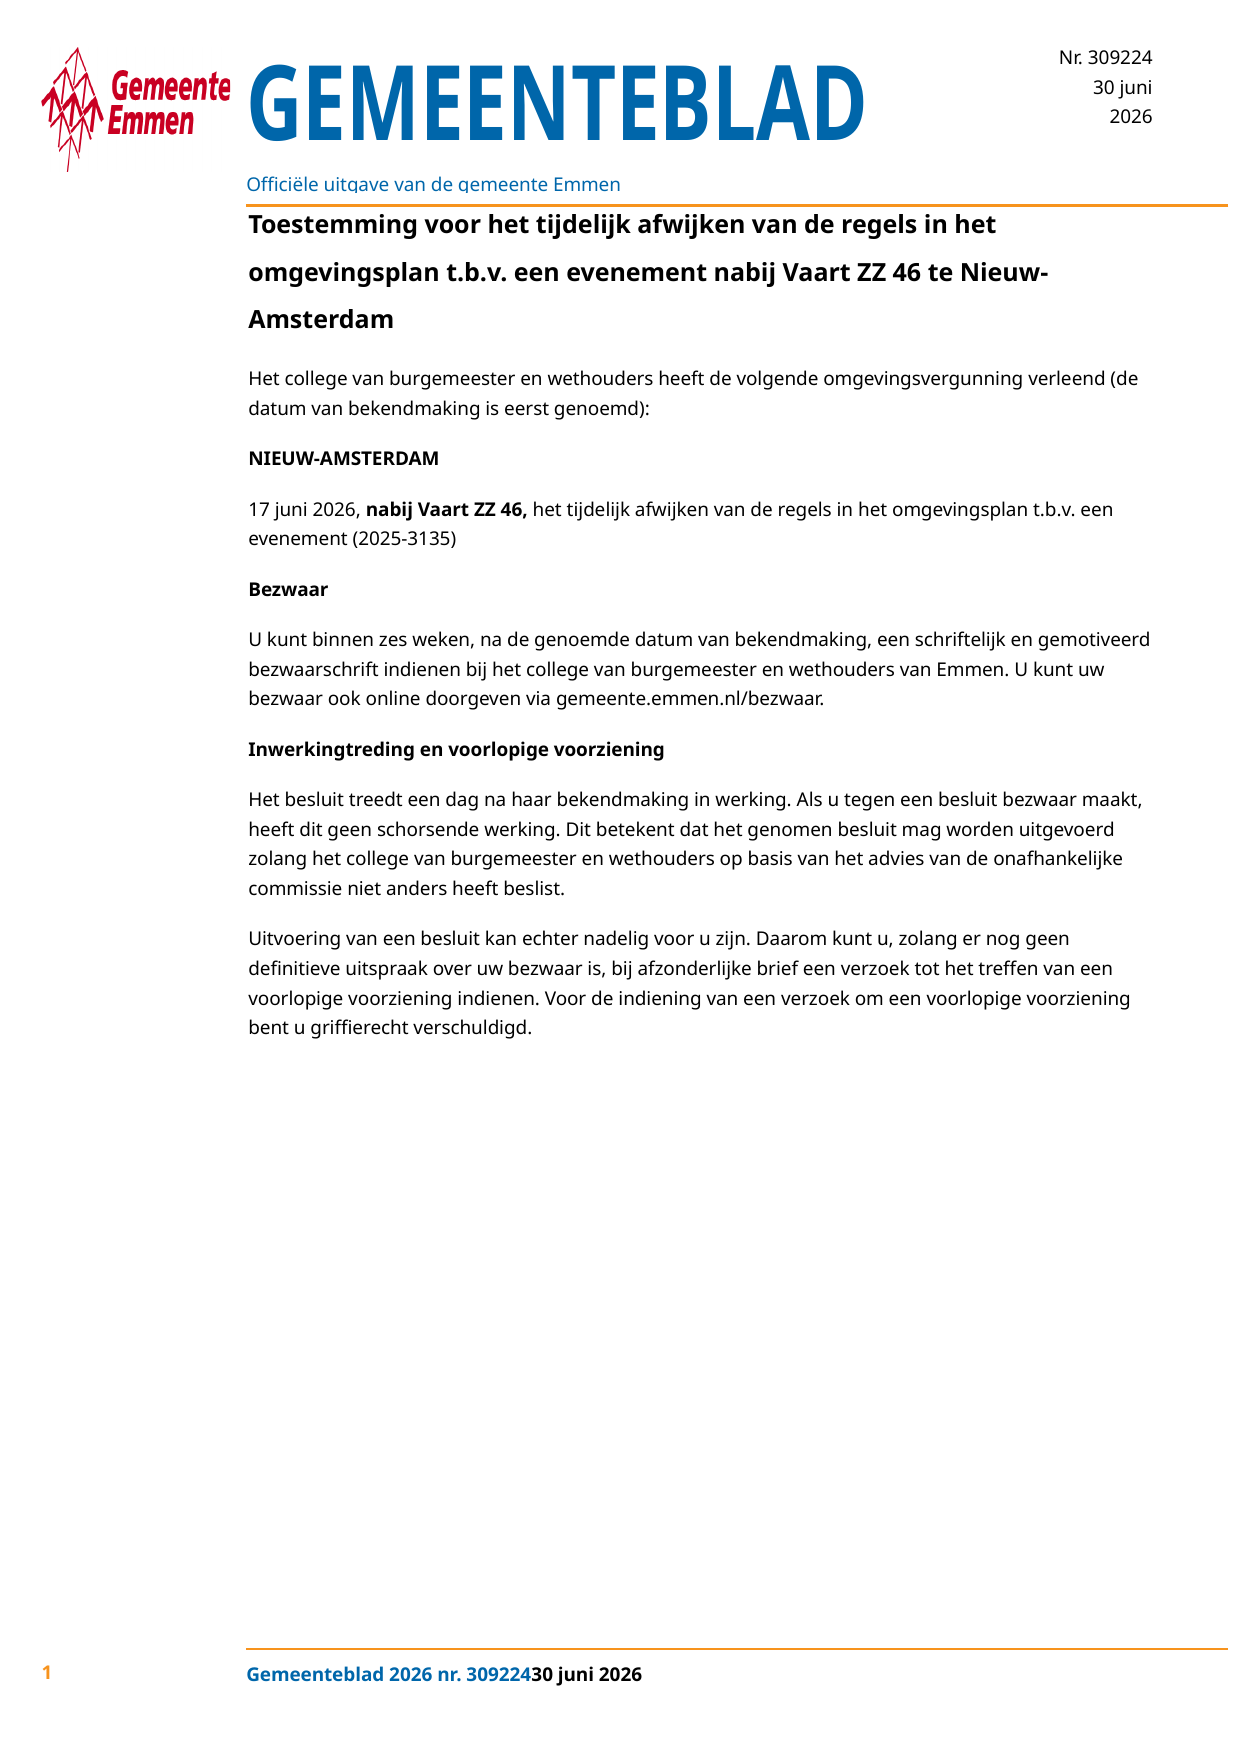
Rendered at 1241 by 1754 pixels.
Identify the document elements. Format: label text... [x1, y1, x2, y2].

text Inwerkingtreding en voorlopige voorziening [248, 736, 1152, 762]
text Het college van burgemeester en wethouders heeft de volgende omgevingsvergunning verleend (de datum van bekendmaking is eerst genoemd): [248, 366, 1152, 421]
text Uitvoering van een besluit kan echter nadelig voor u zijn. Daarom kunt u, zolang er nog geen definitieve uitspraak over uw bezwaar is, bij afzonderlijke brief een verzoek tot het treffen van een voorlopige voorziening indienen. Voor de indiening van een verzoek om een voorlopige voorziening bent u griffierecht verschuldigd. [248, 926, 1152, 1040]
text U kunt binnen zes weken, na de genoemde datum van bekendmaking, een schriftelijk en gemotiveerd bezwaarschrift indienen bij het college van burgemeester en wethouders van Emmen. U kunt uw bezwaar ook online doorgeven via gemeente.emmen.nl/bezwaar. [248, 626, 1152, 711]
text Het besluit treedt een dag na haar bekendmaking in werking. Als u tegen een besluit bezwaar maakt, heeft dit geen schorsende werking. Dit betekent dat het genomen besluit mag worden uitgevoerd zolang het college van burgemeester en wethouders op basis van het advies van de onafhankelijke commissie niet anders heeft beslist. [248, 786, 1152, 901]
picture [41, 47, 231, 172]
text Toestemming voor het tijdelijk afwijken van de regels in het omgevingsplan t.b.v. een evenement nabij Vaart ZZ 46 te Nieuw-Amsterdam [248, 207, 1152, 336]
text 17 juni 2026, nabij Vaart ZZ 46, het tijdelijk afwijken van de regels in het omgevingsplan t.b.v. een evenement (2025-3135) [248, 496, 1152, 551]
text NIEUW-AMSTERDAM [248, 446, 1152, 471]
text Bezwaar [248, 576, 1152, 602]
